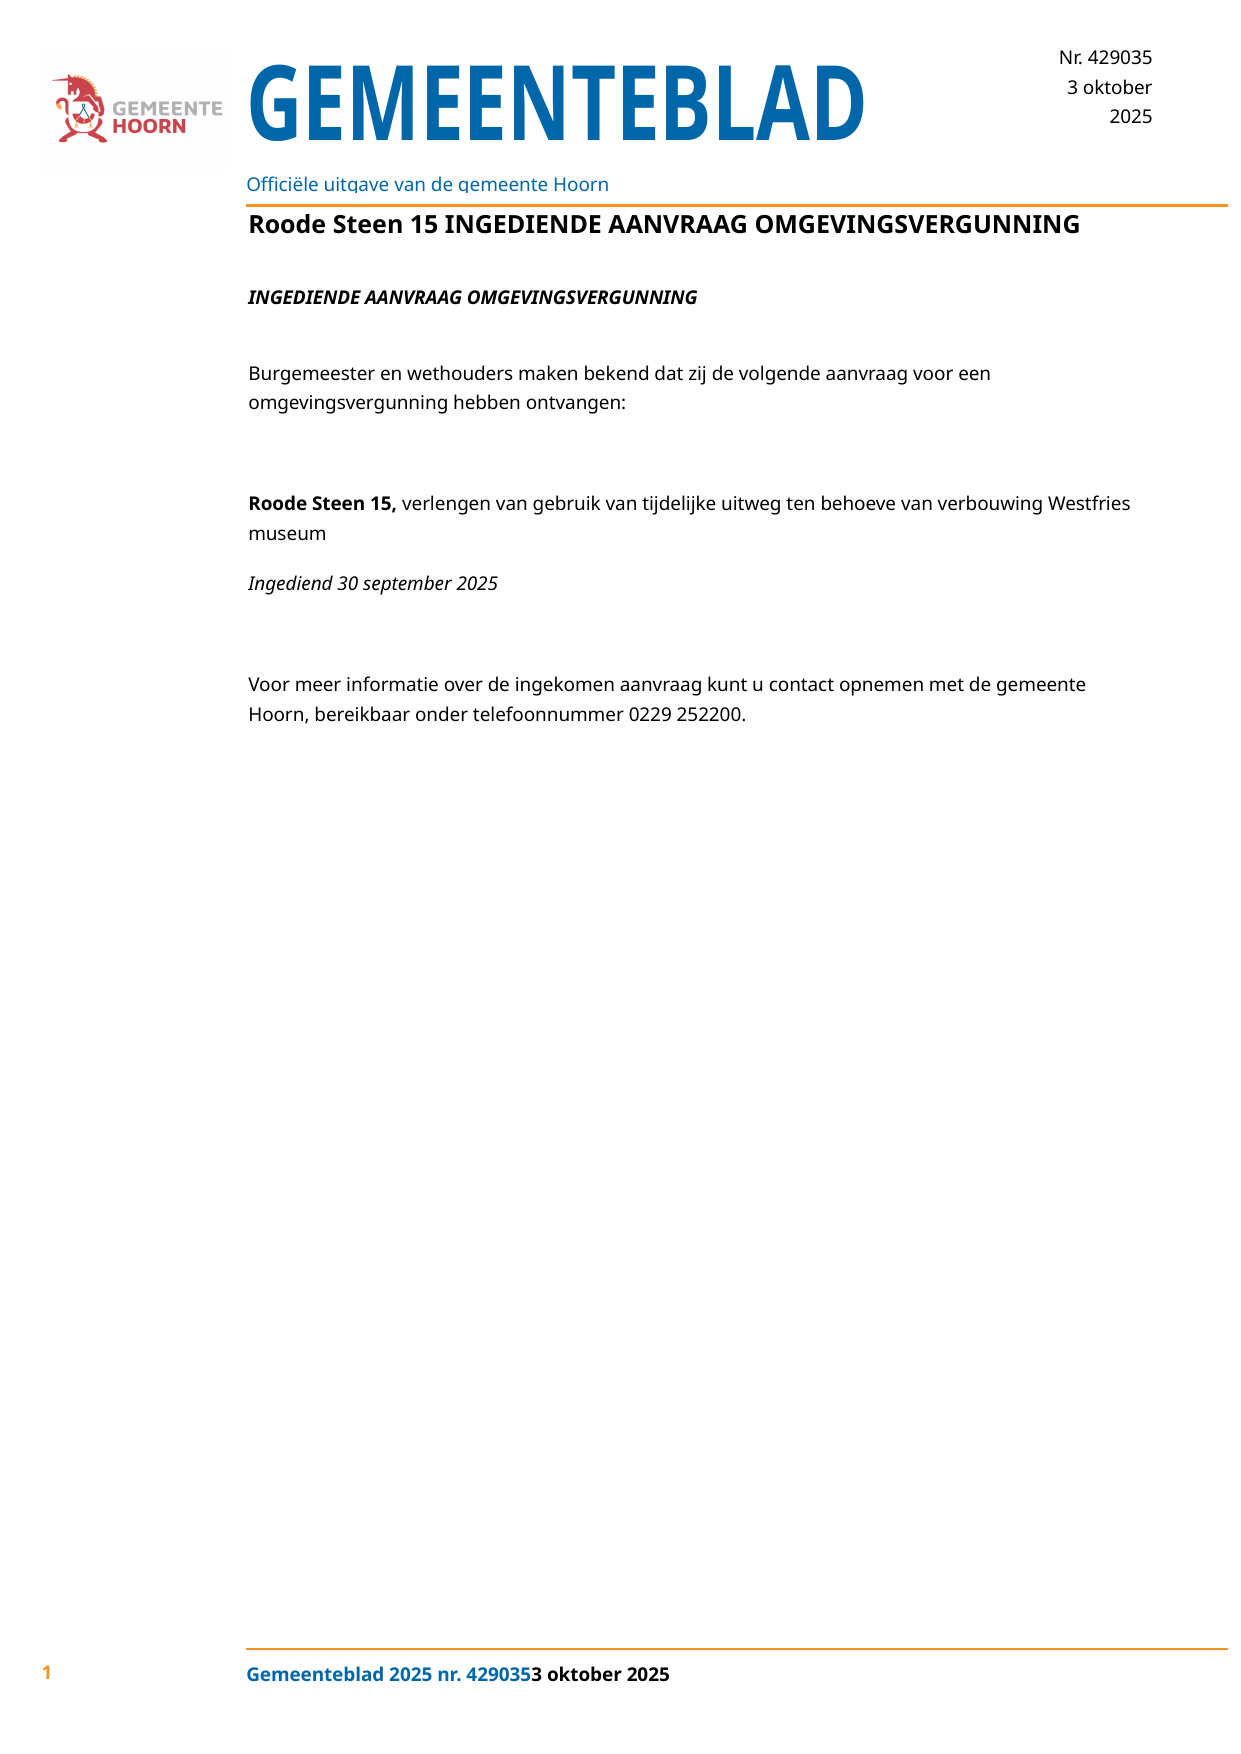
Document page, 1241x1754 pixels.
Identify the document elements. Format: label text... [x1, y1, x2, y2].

picture [41, 47, 231, 172]
text Roode Steen 15, verlengen van gebruik van tijdelijke uitweg ten behoeve van verbouwing Westfries museum [248, 490, 1152, 546]
text Voor meer informatie over de ingekomen aanvraag kunt u contact opnemen met de gemeente Hoorn, bereikbaar onder telefoonnummer 0229 252200. [248, 671, 1152, 727]
text Burgemeester en wethouders maken bekend dat zij de volgende aanvraag voor een omgevingsvergunning hebben ontvangen: [248, 360, 1152, 415]
text Roode Steen 15 INGEDIENDE AANVRAAG OMGEVINGSVERGUNNING [248, 207, 1152, 241]
text Ingediend 30 september 2025 [248, 570, 1152, 596]
text INGEDIENDE AANVRAAG OMGEVINGSVERGUNNING [248, 284, 1152, 309]
